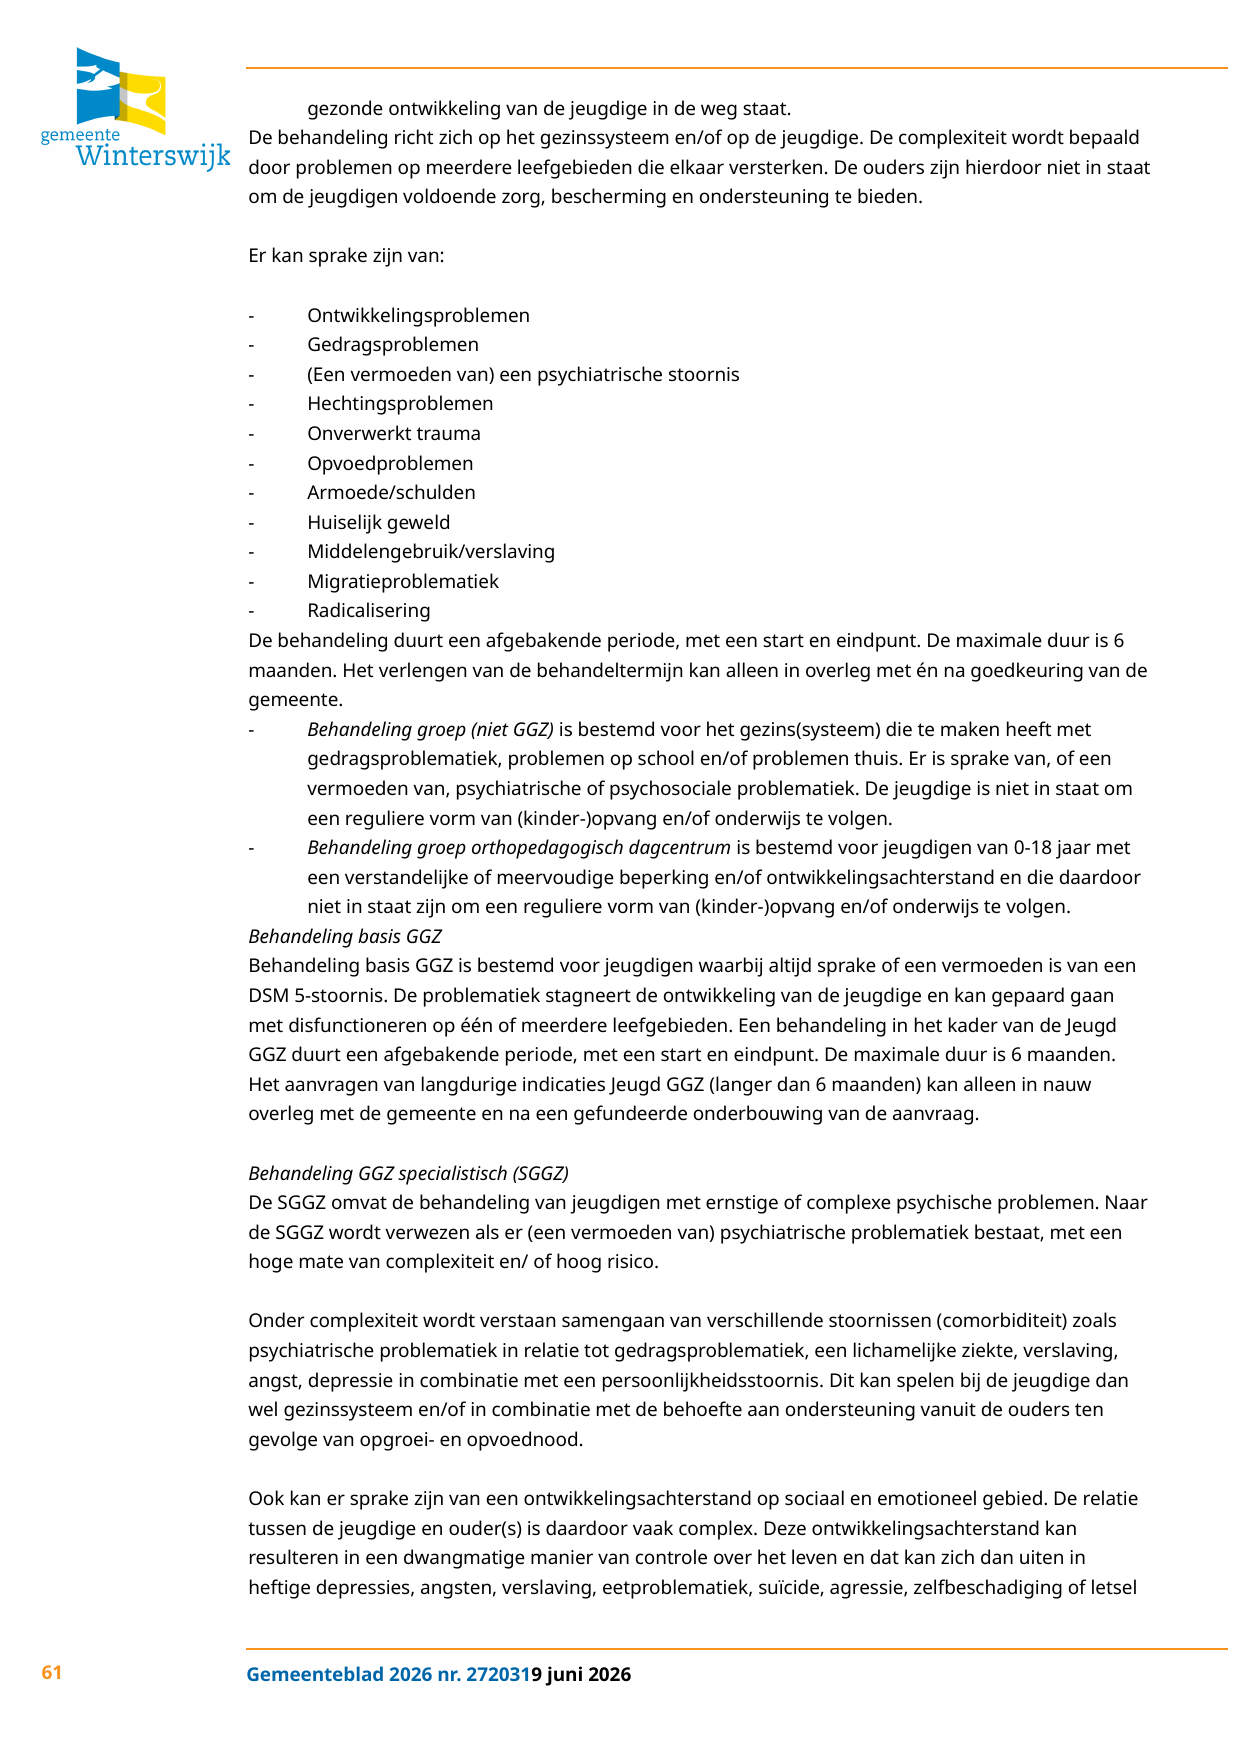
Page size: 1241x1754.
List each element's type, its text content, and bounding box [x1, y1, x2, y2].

text De SGGZ omvat de behandeling van jeugdigen met ernstige of complexe psychische problemen. Naar de SGGZ wordt verwezen als er (een vermoeden van) psychiatrische problematiek bestaat, met een hoge mate van complexiteit en/ of hoog risico. [248, 1189, 1152, 1274]
text Er kan sprake zijn van: [248, 243, 1152, 268]
list Behandeling groep orthopedagogisch dagcentrum is bestemd voor jeugdigen van 0-18 jaar met een verstandelijke of meervoudige beperking en/of ontwikkelingsachterstand en die daardoor niet in staat zijn om een reguliere vorm van (kinder-)opvang en/of onderwijs te volgen. [248, 834, 1152, 919]
list Huiselijk geweld [248, 509, 1152, 535]
list Radicalisering [248, 598, 1152, 623]
list (Een vermoeden van) een psychiatrische stoornis [248, 361, 1152, 387]
list Onverwerkt trauma [248, 420, 1152, 446]
text Ook kan er sprake zijn van een ontwikkelingsachterstand op sociaal en emotioneel gebied. De relatie tussen de jeugdige en ouder(s) is daardoor vaak complex. Deze ontwikkelingsachterstand kan resulteren in een dwangmatige manier van controle over het leven en dat kan zich dan uiten in heftige depressies, angsten, verslaving, eetproblematiek, suïcide, agressie, zelfbeschadiging of letsel [248, 1485, 1152, 1600]
text Behandeling GGZ specialistisch (SGGZ) [248, 1160, 1152, 1186]
text De behandeling richt zich op het gezinssysteem en/of op de jeugdige. De complexiteit wordt bepaald door problemen op meerdere leefgebieden die elkaar versterken. De ouders zijn hierdoor niet in staat om de jeugdigen voldoende zorg, bescherming en ondersteuning te bieden. [248, 124, 1152, 209]
text De behandeling duurt een afgebakende periode, met een start en eindpunt. De maximale duur is 6 maanden. Het verlengen van de behandeltermijn kan alleen in overleg met én na goedkeuring van de gemeente. [248, 627, 1152, 712]
list Hechtingsproblemen [248, 391, 1152, 416]
text Onder complexiteit wordt verstaan samengaan van verschillende stoornissen (comorbiditeit) zoals psychiatrische problematiek in relatie tot gedragsproblematiek, een lichamelijke ziekte, verslaving, angst, depressie in combinatie met een persoonlijkheidsstoornis. Dit kan spelen bij de jeugdige dan wel gezinssysteem en/of in combinatie met de behoefte aan ondersteuning vanuit de ouders ten gevolge van opgroei- en opvoednood. [248, 1308, 1152, 1452]
list Behandeling groep (niet GGZ) is bestemd voor het gezins(systeem) die te maken heeft met gedragsproblematiek, problemen op school en/of problemen thuis. Er is sprake van, of een vermoeden van, psychiatrische of psychosociale problematiek. De jeugdige is niet in staat om een reguliere vorm van (kinder-)opvang en/of onderwijs te volgen. [248, 716, 1152, 831]
list Opvoedproblemen [248, 450, 1152, 476]
list Middelengebruik/verslaving [248, 538, 1152, 564]
picture [41, 47, 231, 172]
list Ontwikkelingsproblemen [248, 302, 1152, 328]
list Migratieproblematiek [248, 568, 1152, 594]
list Armoede/schulden [248, 479, 1152, 505]
list gezonde ontwikkeling van de jeugdige in de weg staat. [248, 95, 1152, 121]
text Behandeling basis GGZ [248, 923, 1152, 949]
picture [225, 153, 231, 162]
text Behandeling basis GGZ is bestemd voor jeugdigen waarbij altijd sprake of een vermoeden is van een DSM 5-stoornis. De problematiek stagneert de ontwikkeling van de jeugdige en kan gepaard gaan met disfunctioneren op één of meerdere leefgebieden. Een behandeling in het kader van de Jeugd GGZ duurt een afgebakende periode, met een start en eindpunt. De maximale duur is 6 maanden. Het aanvragen van langdurige indicaties Jeugd GGZ (langer dan 6 maanden) kan alleen in nauw overleg met de gemeente en na een gefundeerde onderbouwing van de aanvraag. [248, 953, 1152, 1126]
list Gedragsproblemen [248, 331, 1152, 357]
